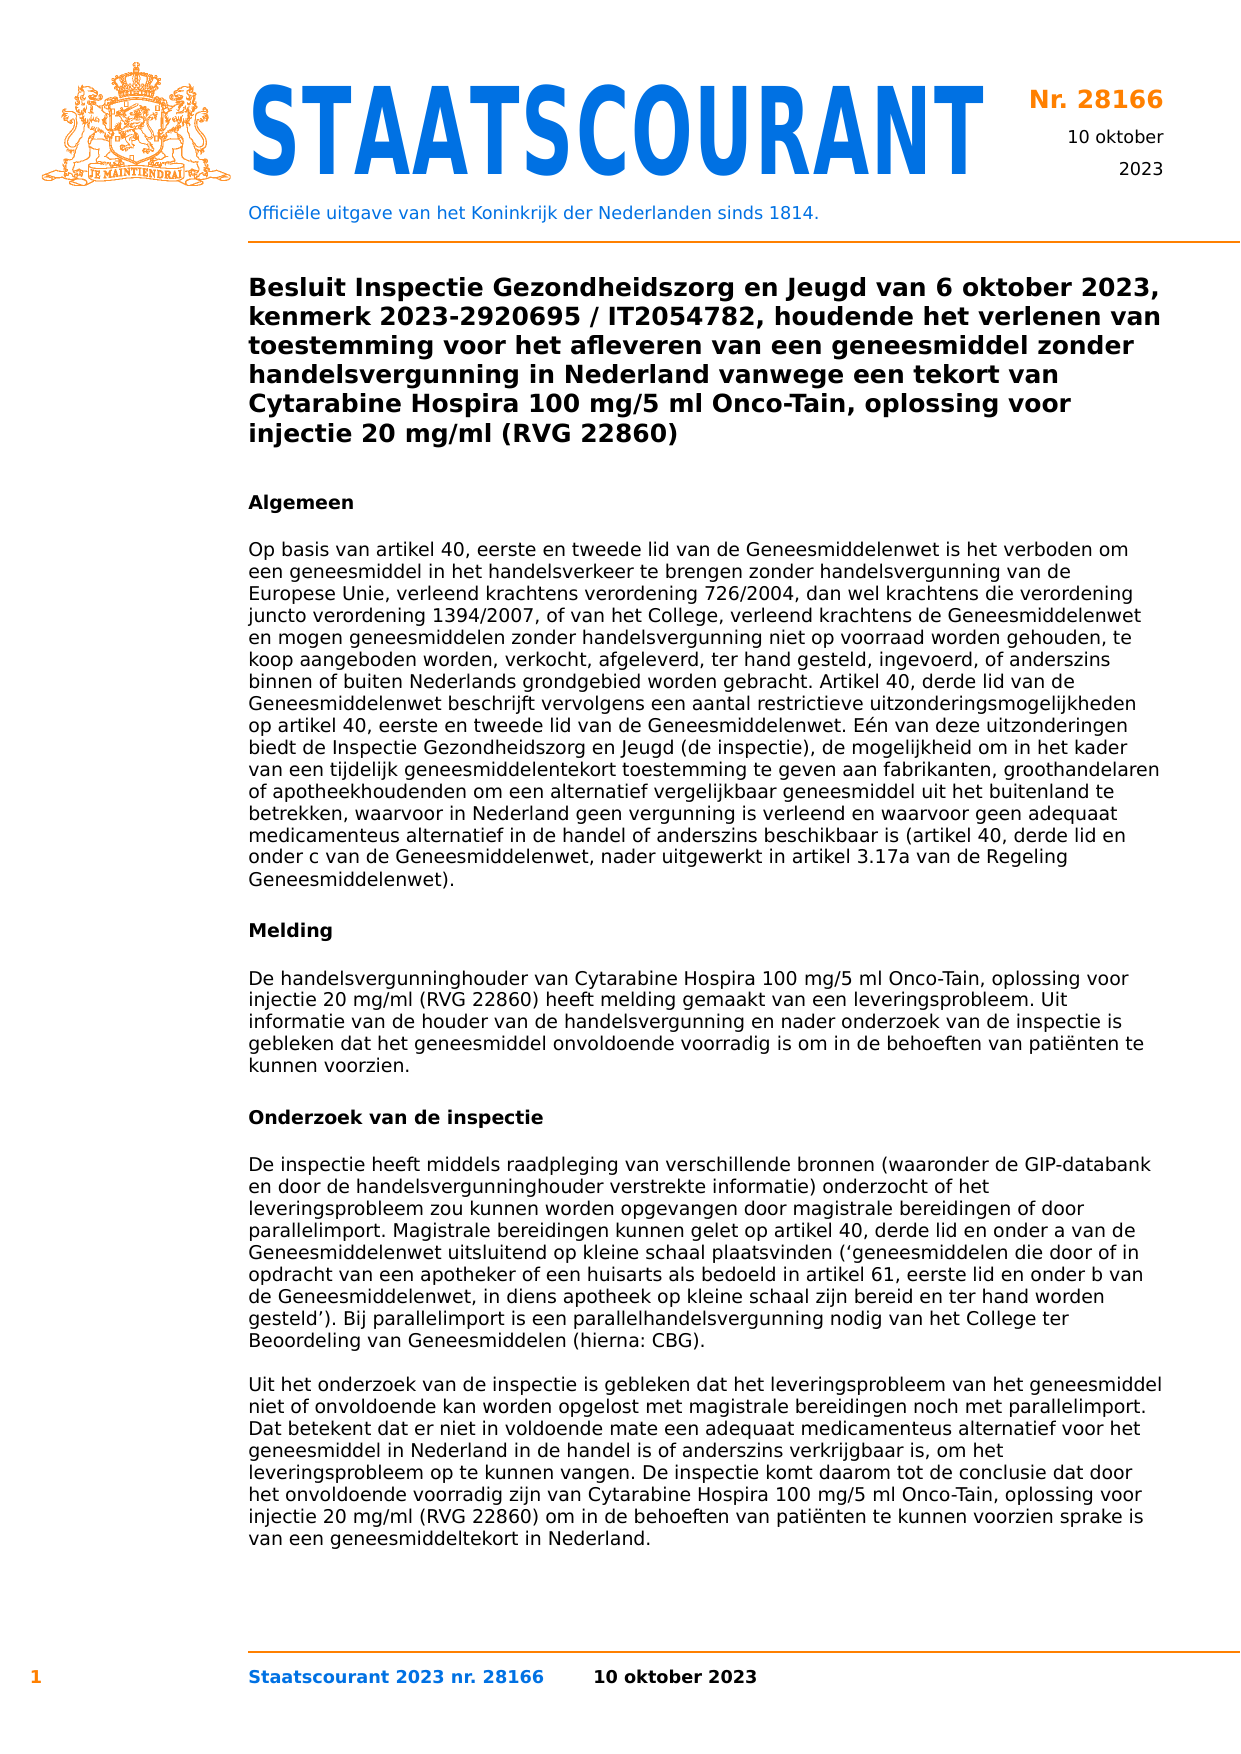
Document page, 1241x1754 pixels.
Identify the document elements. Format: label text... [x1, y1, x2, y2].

text De inspectie heeft middels raadpleging van verschillende bronnen (waaronder de GIP-databank en door de handelsvergunninghouder verstrekte informatie) onderzocht of het leveringsprobleem zou kunnen worden opgevangen door magistrale bereidingen of door parallelimport. Magistrale bereidingen kunnen gelet op artikel 40, derde lid en onder a van de Geneesmiddelenwet uitsluitend op kleine schaal plaatsvinden (‘geneesmiddelen die door of in opdracht van een apotheker of een huisarts als bedoeld in artikel 61, eerste lid en onder b van de Geneesmiddelenwet, in diens apotheek op kleine schaal zijn bereid en ter hand worden gesteld’). Bij parallelimport is een parallelhandelsvergunning nodig van het College ter Beoordeling van Geneesmiddelen (hierna: CBG). [248, 1154, 1163, 1352]
table_cell Officiële uitgave van het Koninkrijk der Nederlanden sinds 1814. [248, 203, 1240, 241]
text Uit het onderzoek van de inspectie is gebleken dat het leveringsprobleem van het geneesmiddel niet of onvoldoende kan worden opgelost met magistrale bereidingen noch met parallelimport. Dat betekent dat er niet in voldoende mate een adequaat medicamenteus alternatief voor het geneesmiddel in Nederland in de handel is of anderszins verkrijgbaar is, om het leveringsprobleem op te kunnen vangen. De inspectie komt daarom tot de conclusie dat door het onvoldoende voorradig zijn van Cytarabine Hospira 100 mg/5 ml Onco-Tain, oplossing voor injectie 20 mg/ml (RVG 22860) om in de behoeften van patiënten te kunnen voorzien sprake is van een geneesmiddeltekort in Nederland. [248, 1374, 1163, 1550]
subtitle Algemeen [248, 492, 1163, 514]
subtitle Besluit Inspectie Gezondheidszorg en Jeugd van 6 oktober 2023, kenmerk 2023-2920695 / IT2054782, houdende het verlenen van toestemming voor het afleveren van een geneesmiddel zonder handelsvergunning in Nederland vanwege een tekort van Cytarabine Hospira 100 mg/5 ml Onco-Tain, oplossing voor injectie 20 mg/ml (RVG 22860) [248, 273, 1163, 448]
table_header STAATSCOURANT [248, 62, 998, 203]
table_cell 10 oktober [998, 121, 1240, 153]
subtitle Onderzoek van de inspectie [248, 1107, 1163, 1129]
text De handelsvergunninghouder van Cytarabine Hospira 100 mg/5 ml Onco-Tain, oplossing voor injectie 20 mg/ml (RVG 22860) heeft melding gemaakt van een leveringsprobleem. Uit informatie van de houder van de handelsvergunning en nader onderzoek van de inspectie is gebleken dat het geneesmiddel onvoldoende voorradig is om in de behoeften van patiënten te kunnen voorzien. [248, 967, 1163, 1077]
table_cell 2023 [998, 153, 1240, 203]
table_header Nr. 28166 [998, 62, 1240, 121]
table_header [25, 62, 248, 241]
text Op basis van artikel 40, eerste en tweede lid van de Geneesmiddelenwet is het verboden om een geneesmiddel in het handelsverkeer te brengen zonder handelsvergunning van de Europese Unie, verleend krachtens verordening 726/2004, dan wel krachtens die verordening juncto verordening 1394/2007, of van het College, verleend krachtens de Geneesmiddelenwet en mogen geneesmiddelen zonder handelsvergunning niet op voorraad worden gehouden, te koop aangeboden worden, verkocht, afgeleverd, ter hand gesteld, ingevoerd, of anderszins binnen of buiten Nederlands grondgebied worden gebracht. Artikel 40, derde lid van de Geneesmiddelenwet beschrijft vervolgens een aantal restrictieve uitzonderingsmogelijkheden op artikel 40, eerste en tweede lid van de Geneesmiddelenwet. Eén van deze uitzonderingen biedt de Inspectie Gezondheidszorg en Jeugd (de inspectie), de mogelijkheid om in het kader van een tijdelijk geneesmiddelentekort toestemming te geven aan fabrikanten, groothandelaren of apotheekhoudenden om een alternatief vergelijkbaar geneesmiddel uit het buitenland te betrekken, waarvoor in Nederland geen vergunning is verleend en waarvoor geen adequaat medicamenteus alternatief in de handel of anderszins beschikbaar is (artikel 40, derde lid en onder c van de Geneesmiddelenwet, nader uitgewerkt in artikel 3.17a van de Regeling Geneesmiddelenwet). [248, 539, 1163, 890]
subtitle Melding [248, 920, 1163, 942]
picture [41, 62, 231, 186]
